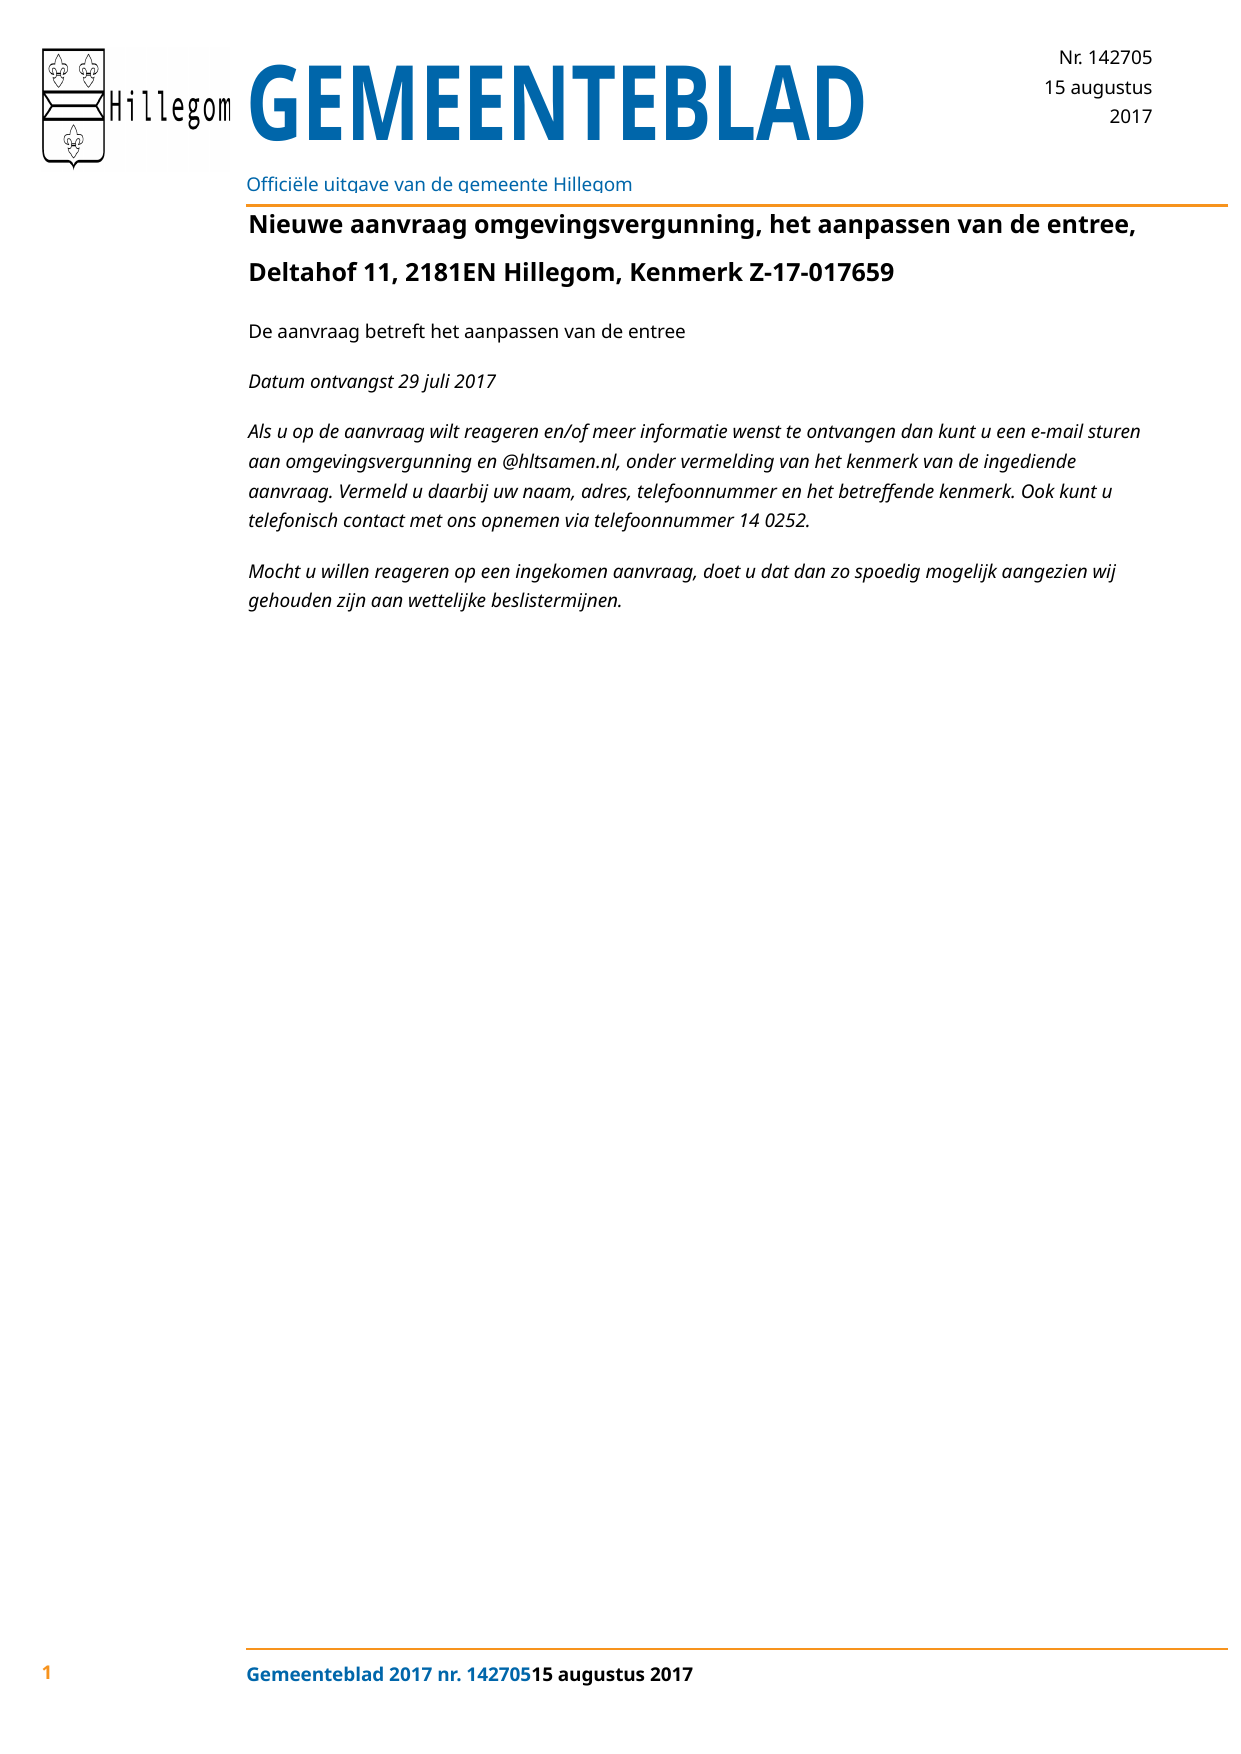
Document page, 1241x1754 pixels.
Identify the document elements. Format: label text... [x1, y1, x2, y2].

picture [41, 47, 231, 172]
text Nieuwe aanvraag omgevingsvergunning, het aanpassen van de entree, Deltahof 11, 2181EN Hillegom, Kenmerk Z-17-017659 [248, 207, 1152, 288]
text Mocht u willen reageren op een ingekomen aanvraag, doet u dat dan zo spoedig mogelijk aangezien wij gehouden zijn aan wettelijke beslistermijnen. [248, 558, 1152, 613]
text De aanvraag betreft het aanpassen van de entree [248, 318, 1152, 344]
text Datum ontvangst 29 juli 2017 [248, 368, 1152, 394]
text Als u op de aanvraag wilt reageren en/of meer informatie wenst te ontvangen dan kunt u een e-mail sturen aan omgevingsvergunning en @hltsamen.nl, onder vermelding van het kenmerk van de ingediende aanvraag. Vermeld u daarbij uw naam, adres, telefoonnummer en het betreffende kenmerk. Ook kunt u telefonisch contact met ons opnemen via telefoonnummer 14 0252. [248, 419, 1152, 533]
